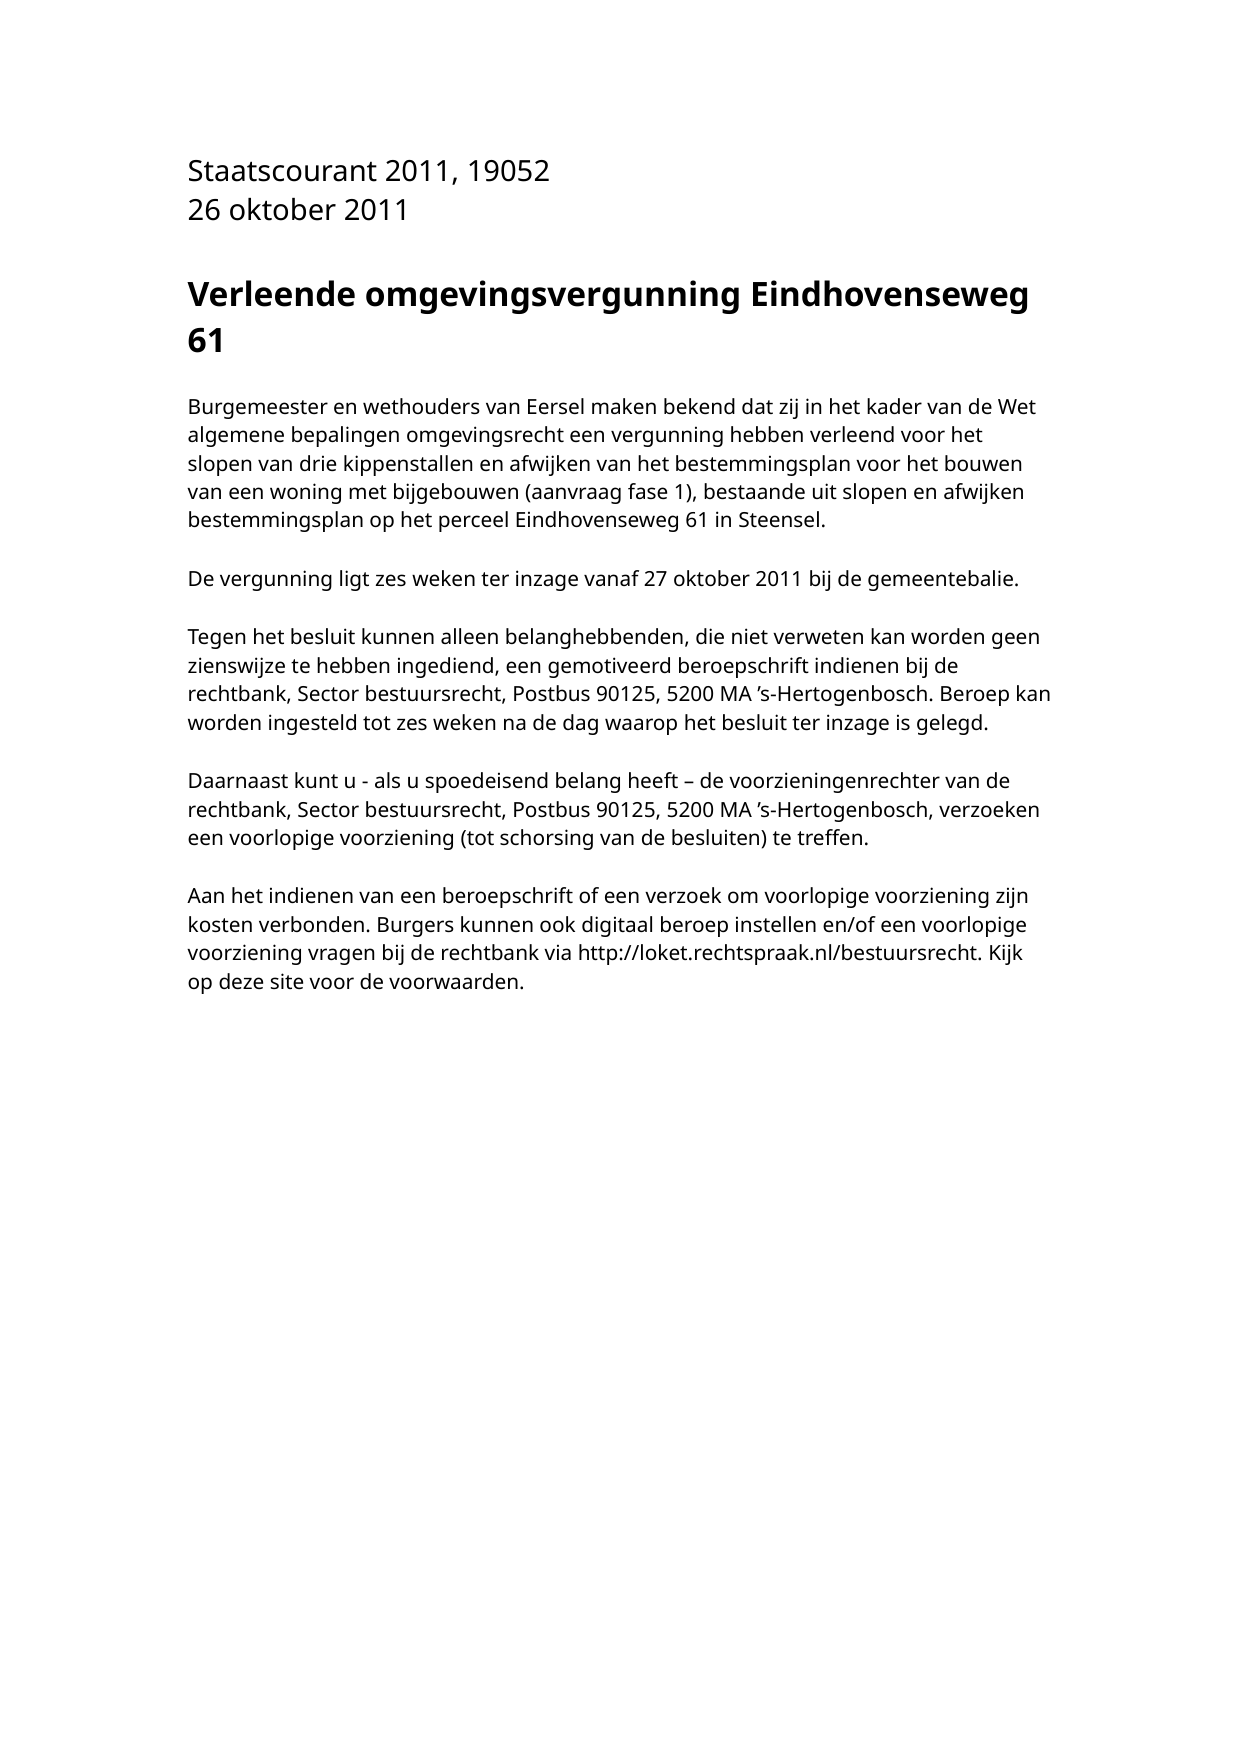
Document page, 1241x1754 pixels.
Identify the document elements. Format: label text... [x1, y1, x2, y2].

subtitle Verleende omgevingsvergunning Eindhovenseweg 61 [187, 271, 1053, 362]
text Daarnaast kunt u - als u spoedeisend belang heeft – de voorzieningenrechter van de rechtbank, Sector bestuursrecht, Postbus 90125, 5200 MA ’s-Hertogenbosch, verzoeken een voorlopige voorziening (tot schorsing van de besluiten) te treffen. [187, 766, 1053, 852]
text Burgemeester en wethouders van Eersel maken bekend dat zij in het kader van de Wet algemene bepalingen omgevingsrecht een vergunning hebben verleend voor het slopen van drie kippenstallen en afwijken van het bestemmingsplan voor het bouwen van een woning met bijgebouwen (aanvraag fase 1), bestaande uit slopen en afwijken bestemmingsplan op het perceel Eindhovenseweg 61 in Steensel. [187, 392, 1053, 534]
text Aan het indienen van een beroepschrift of een verzoek om voorlopige voorziening zijn kosten verbonden. Burgers kunnen ook digitaal beroep instellen en/of een voorlopige voorziening vragen bij de rechtbank via http://loket.rechtspraak.nl/bestuursrecht. Kijk op deze site voor de voorwaarden. [187, 882, 1053, 995]
text Staatscourant 2011, 19052 [187, 150, 1053, 190]
text De vergunning ligt zes weken ter inzage vanaf 27 oktober 2011 bij de gemeentebalie. [187, 564, 1053, 592]
text Tegen het besluit kunnen alleen belanghebbenden, die niet verweten kan worden geen zienswijze te hebben ingediend, een gemotiveerd beroepschrift indienen bij de rechtbank, Sector bestuursrecht, Postbus 90125, 5200 MA ’s-Hertogenbosch. Beroep kan worden ingesteld tot zes weken na de dag waarop het besluit ter inzage is gelegd. [187, 622, 1053, 736]
text 26 oktober 2011 [187, 190, 1053, 229]
